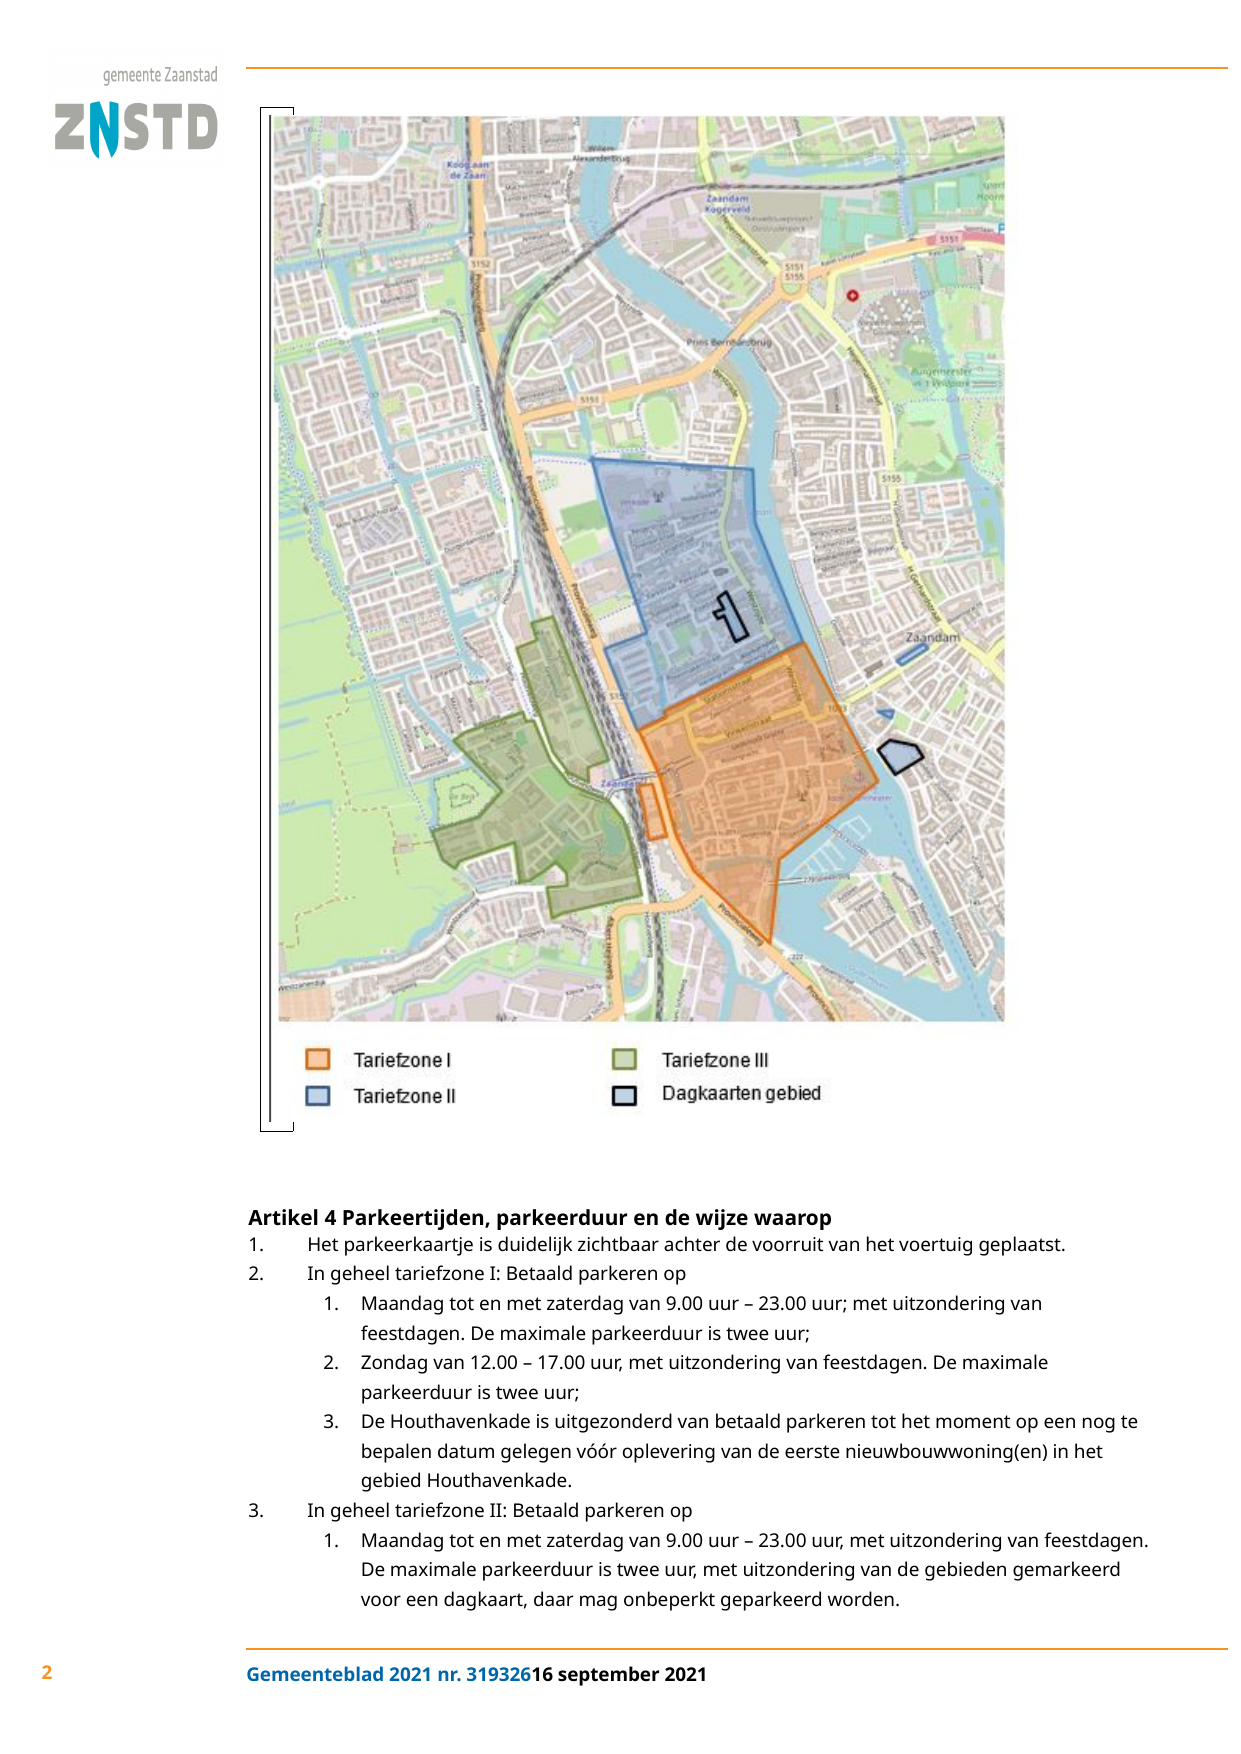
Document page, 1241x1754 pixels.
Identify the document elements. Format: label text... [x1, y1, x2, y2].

list Maandag tot en met zaterdag van 9.00 uur – 23.00 uur; met uitzondering van feestdagen. De maximale parkeerduur is twee uur; [323, 1290, 1152, 1346]
list De Houthavenkade is uitgezonderd van betaald parkeren tot het moment op een nog te bepalen datum gelegen vóór oplevering van de eerste nieuwbouwwoning(en) in het gebied Houthavenkade. [323, 1408, 1152, 1493]
list In geheel tariefzone I: Betaald parkeren op [248, 1261, 1152, 1286]
picture [41, 47, 231, 172]
list In geheel tariefzone II: Betaald parkeren op [248, 1497, 1152, 1523]
picture [268, 115, 1019, 1122]
text Artikel 4 Parkeertijden, parkeerduur en de wijze waarop [248, 1203, 1152, 1231]
list Maandag tot en met zaterdag van 9.00 uur – 23.00 uur, met uitzondering van feestdagen. De maximale parkeerduur is twee uur, met uitzondering van de gebieden gemarkeerd voor een dagkaart, daar mag onbeperkt geparkeerd worden. [323, 1527, 1152, 1612]
list Zondag van 12.00 – 17.00 uur, met uitzondering van feestdagen. De maximale parkeerduur is twee uur; [323, 1349, 1152, 1405]
list Het parkeerkaartje is duidelijk zichtbaar achter de voorruit van het voertuig geplaatst. [248, 1231, 1152, 1257]
